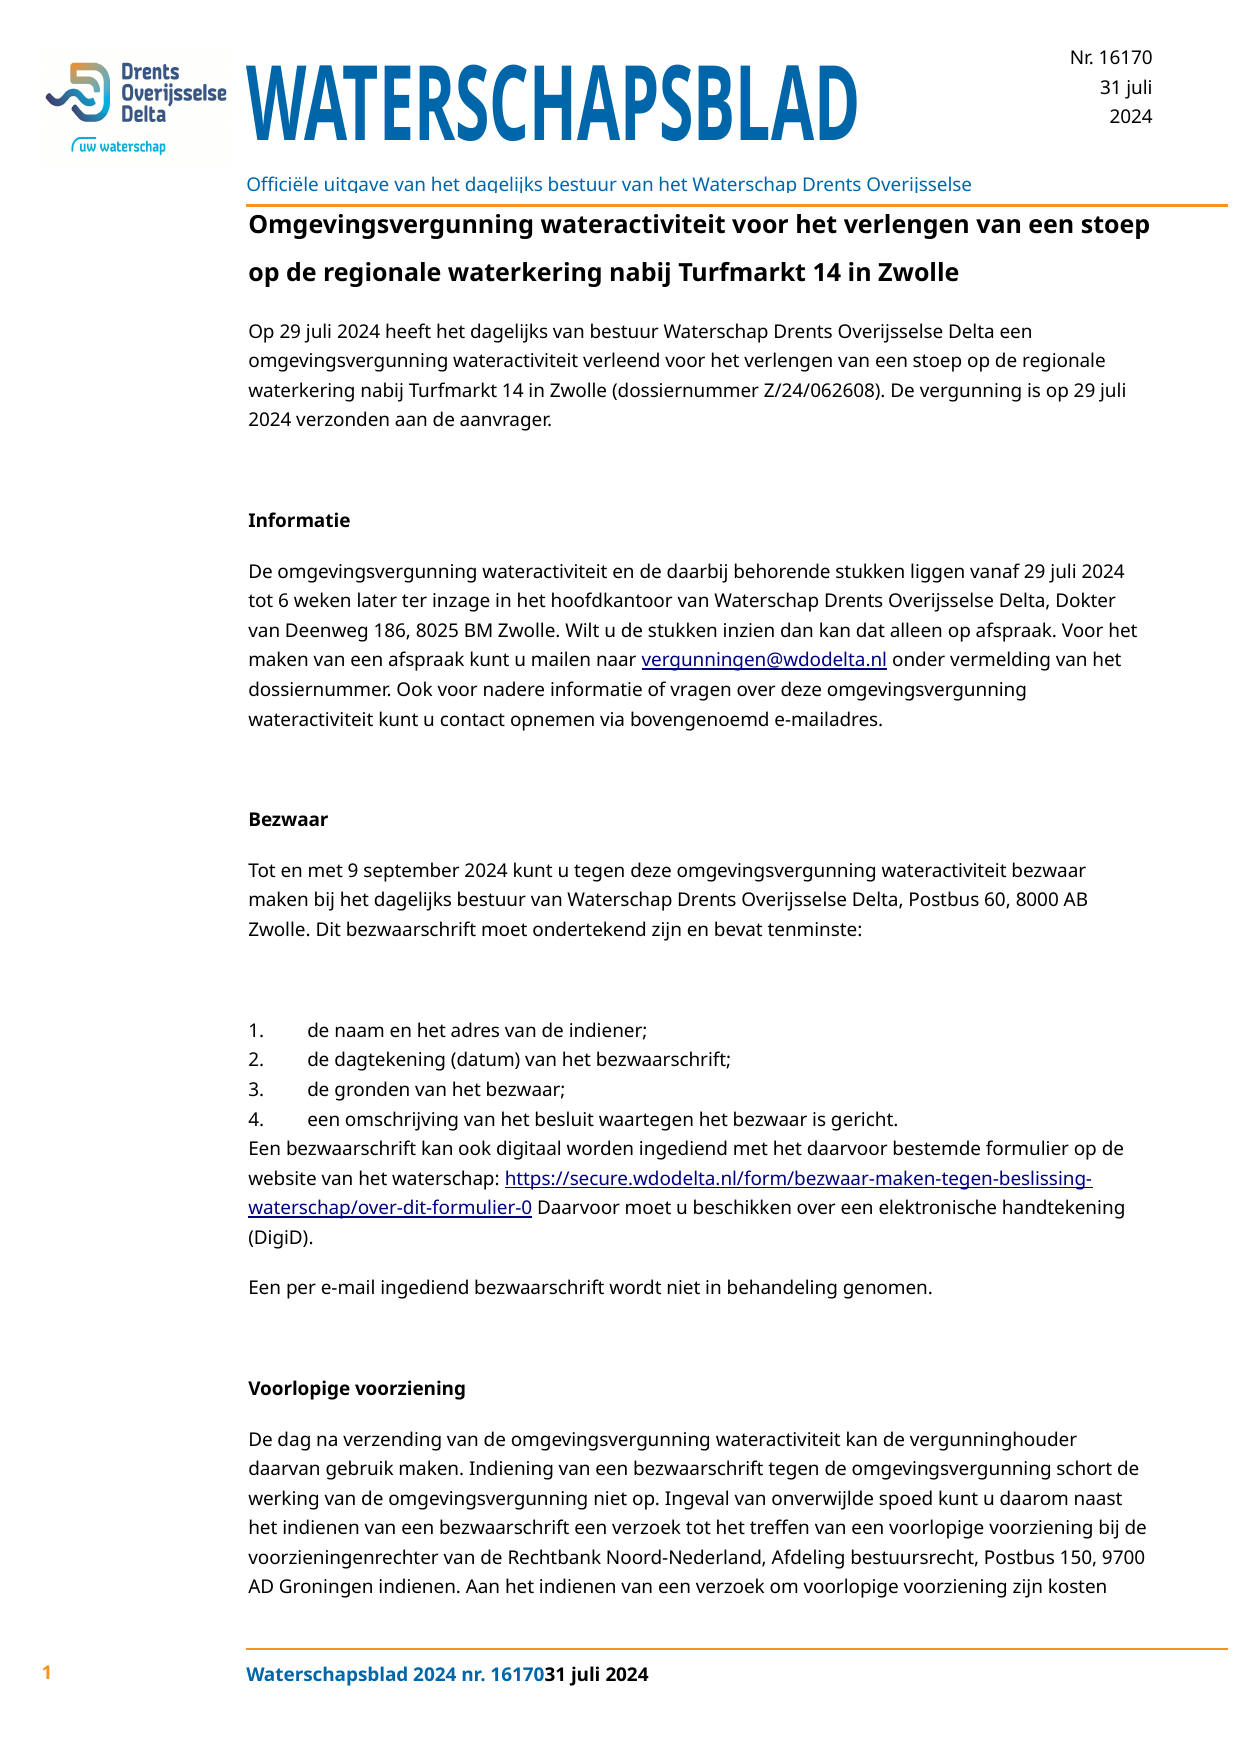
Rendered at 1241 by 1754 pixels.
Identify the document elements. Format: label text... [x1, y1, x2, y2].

text De omgevingsvergunning wateractiviteit en de daarbij behorende stukken liggen vanaf 29 juli 2024 tot 6 weken later ter inzage in het hoofdkantoor van Waterschap Drents Overijsselse Delta, Dokter van Deenweg 186, 8025 BM Zwolle. Wilt u de stukken inzien dan kan dat alleen op afspraak. Voor het maken van een afspraak kunt u mailen naar vergunningen@wdodelta.nl onder vermelding van het dossiernummer. Ook voor nadere informatie of vragen over deze omgevingsvergunning wateractiviteit kunt u contact opnemen via bovengenoemd e-mailadres. [248, 558, 1152, 732]
text Tot en met 9 september 2024 kunt u tegen deze omgevingsvergunning wateractiviteit bezwaar maken bij het dagelijks bestuur van Waterschap Drents Overijsselse Delta, Postbus 60, 8000 AB Zwolle. Dit bezwaarschrift moet ondertekend zijn en bevat tenminste: [248, 857, 1152, 942]
picture [41, 47, 231, 172]
text Bezwaar [248, 807, 1152, 832]
list een omschrijving van het besluit waartegen het bezwaar is gericht. [248, 1106, 1152, 1132]
list de dagtekening (datum) van het bezwaarschrift; [248, 1047, 1152, 1072]
list de gronden van het bezwaar; [248, 1076, 1152, 1102]
text Omgevingsvergunning wateractiviteit voor het verlengen van een stoep op de regionale waterkering nabij Turfmarkt 14 in Zwolle [248, 207, 1152, 288]
text Een per e-mail ingediend bezwaarschrift wordt niet in behandeling genomen. [248, 1274, 1152, 1300]
text Op 29 juli 2024 heeft het dagelijks van bestuur Waterschap Drents Overijsselse Delta een omgevingsvergunning wateractiviteit verleend voor het verlengen van een stoep op de regionale waterkering nabij Turfmarkt 14 in Zwolle (dossiernummer Z/24/062608). De vergunning is op 29 juli 2024 verzonden aan de aanvrager. [248, 318, 1152, 432]
text Informatie [248, 507, 1152, 533]
text De dag na verzending van de omgevingsvergunning wateractiviteit kan de vergunninghouder daarvan gebruik maken. Indiening van een bezwaarschrift tegen de omgevingsvergunning schort de werking van de omgevingsvergunning niet op. Ingeval van onverwijlde spoed kunt u daarom naast het indienen van een bezwaarschrift een verzoek tot het treffen van een voorlopige voorziening bij de voorzieningenrechter van de Rechtbank Noord-Nederland, Afdeling bestuursrecht, Postbus 150, 9700 AD Groningen indienen. Aan het indienen van een verzoek om voorlopige voorziening zijn kosten [248, 1426, 1152, 1599]
text Voorlopige voorziening [248, 1375, 1152, 1401]
list de naam en het adres van de indiener; [248, 1017, 1152, 1043]
text Een bezwaarschrift kan ook digitaal worden ingediend met het daarvoor bestemde formulier op de website van het waterschap: https://secure.wdodelta.nl/form/bezwaar-maken-tegen-beslissing-waterschap/over-dit-formulier-0 Daarvoor moet u beschikken over een elektronische handtekening (DigiD). [248, 1135, 1152, 1250]
